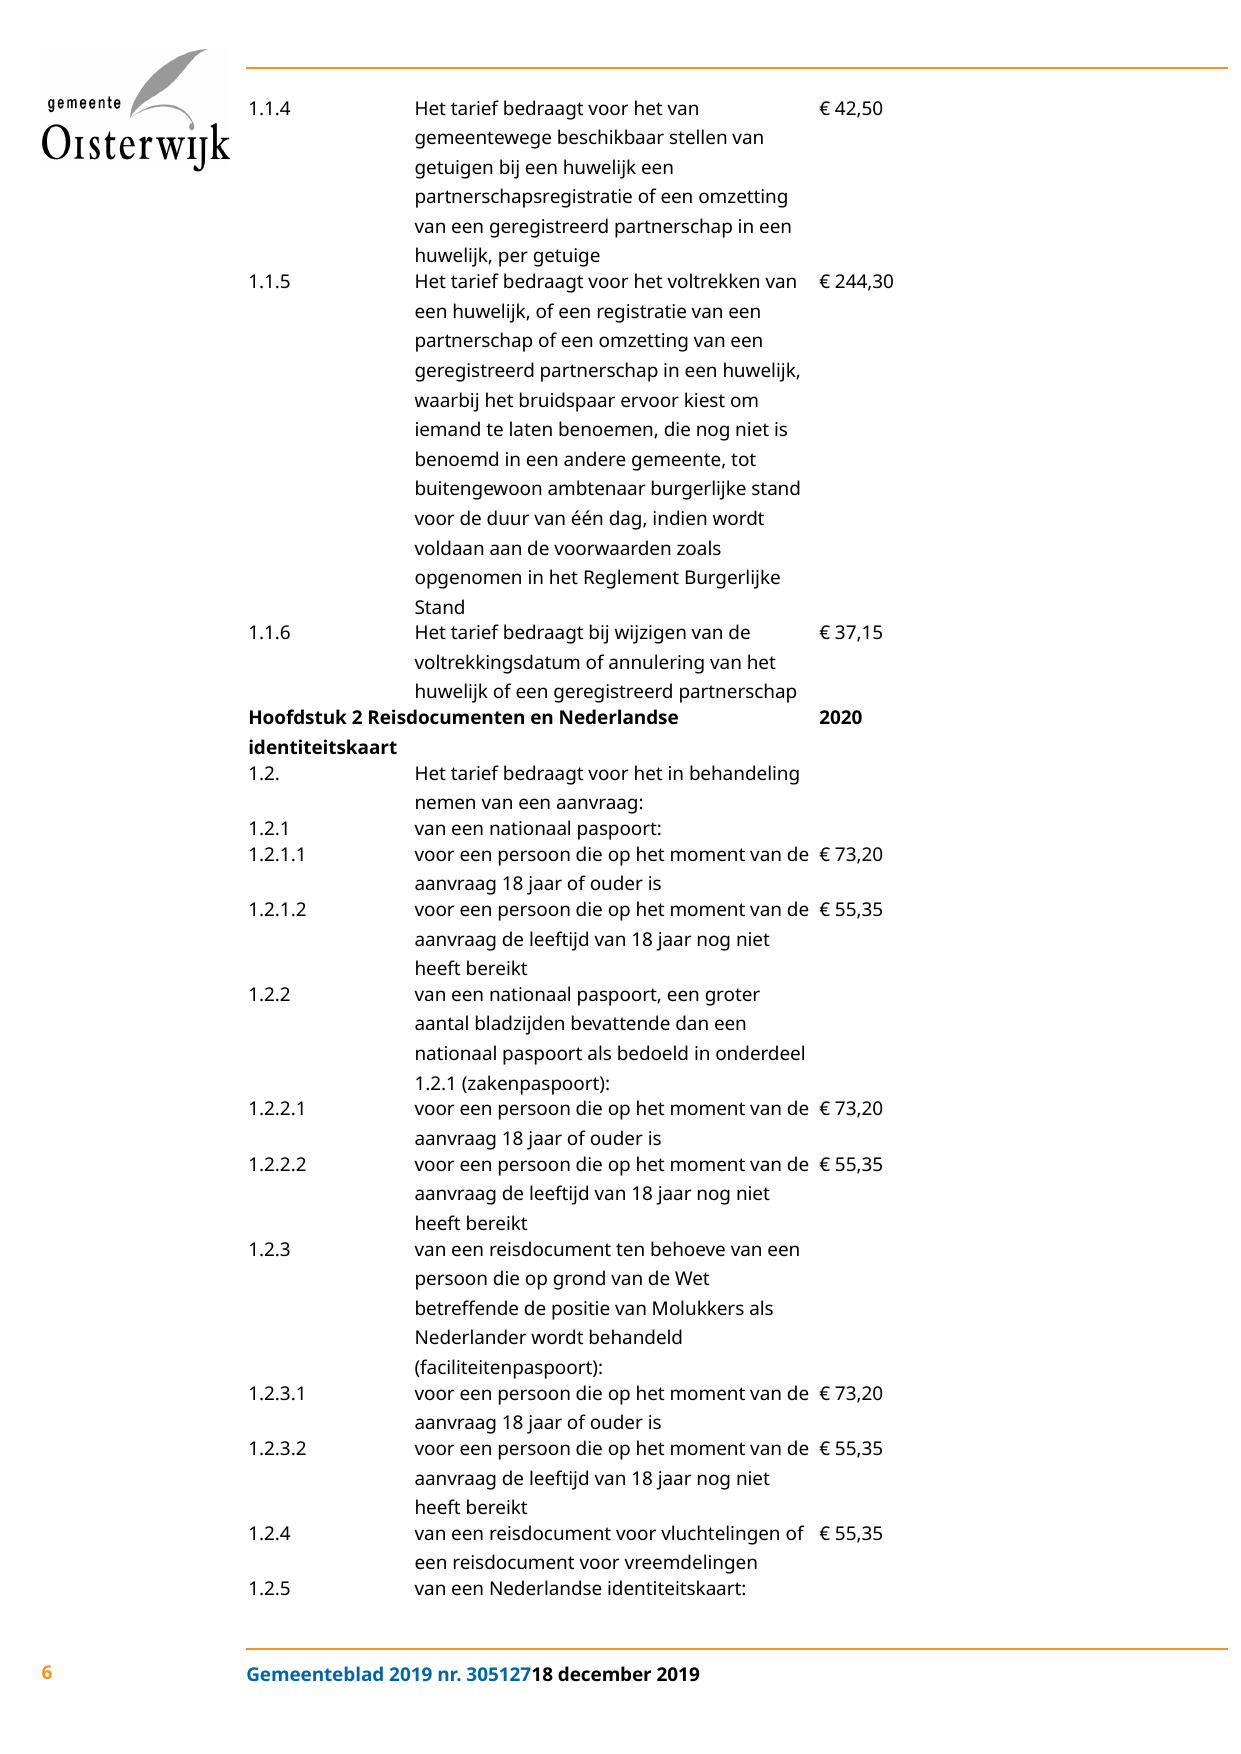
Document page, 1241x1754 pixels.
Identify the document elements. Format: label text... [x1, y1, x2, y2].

table_cell van een nationaal paspoort, een groter aantal bladzijden bevattende dan een nationaal paspoort als bedoeld in onderdeel 1.2.1 (zakenpaspoort): [414, 981, 819, 1096]
table_cell 1.2.1.2 [248, 896, 414, 981]
table_cell [819, 1575, 985, 1601]
table_cell van een nationaal paspoort: [414, 815, 819, 841]
table_cell 1.2.1 [248, 815, 414, 841]
table_cell [819, 1236, 985, 1380]
table_cell 2020 [819, 705, 985, 760]
table_cell 1.2.3 [248, 1236, 414, 1380]
table_cell Het tarief bedraagt bij wijzigen van de voltrekkingsdatum of annulering van het huwelijk of een geregistreerd partnerschap [414, 620, 819, 704]
table_cell 1.2.2.2 [248, 1151, 414, 1236]
table_cell voor een persoon die op het moment van de aanvraag 18 jaar of ouder is [414, 1380, 819, 1435]
table_cell € 55,35 [819, 896, 985, 981]
table_cell 1.1.5 [248, 269, 414, 619]
table_cell voor een persoon die op het moment van de aanvraag 18 jaar of ouder is [414, 1096, 819, 1151]
table_cell 1.1.6 [248, 620, 414, 704]
table_cell 1.2.3.2 [248, 1435, 414, 1520]
table_cell € 55,35 [819, 1151, 985, 1236]
table_cell van een Nederlandse identiteitskaart: [414, 1575, 819, 1601]
table_cell € 55,35 [819, 1435, 985, 1520]
table_cell 1.2. [248, 760, 414, 815]
table_cell 1.2.2 [248, 981, 414, 1096]
table_cell € 73,20 [819, 841, 985, 896]
table_cell € 73,20 [819, 1096, 985, 1151]
table_cell voor een persoon die op het moment van de aanvraag de leeftijd van 18 jaar nog niet heeft bereikt [414, 1435, 819, 1520]
table_cell € 37,15 [819, 620, 985, 704]
table_cell [819, 760, 985, 815]
table_cell van een reisdocument voor vluchtelingen of een reisdocument voor vreemdelingen [414, 1520, 819, 1575]
table_cell Het tarief bedraagt voor het voltrekken van een huwelijk, of een registratie van een partnerschap of een omzetting van een geregistreerd partnerschap in een huwelijk, waarbij het bruidspaar ervoor kiest om iemand te laten benoemen, die nog niet is benoemd in een andere gemeente, tot buitengewoon ambtenaar burgerlijke stand voor de duur van één dag, indien wordt voldaan aan de voorwaarden zoals opgenomen in het Reglement Burgerlijke Stand [414, 269, 819, 619]
table_cell Het tarief bedraagt voor het van gemeentewege beschikbaar stellen van getuigen bij een huwelijk een partnerschapsregistratie of een omzetting van een geregistreerd partnerschap in een huwelijk, per getuige [414, 95, 819, 268]
table_cell [819, 981, 985, 1096]
table_cell € 42,50 [819, 95, 985, 268]
table_cell voor een persoon die op het moment van de aanvraag 18 jaar of ouder is [414, 841, 819, 896]
table_cell van een reisdocument ten behoeve van een persoon die op grond van de Wet betreffende de positie van Molukkers als Nederlander wordt behandeld (faciliteitenpaspoort): [414, 1236, 819, 1380]
table_cell 1.1.4 [248, 95, 414, 268]
table_cell [819, 815, 985, 841]
table_cell voor een persoon die op het moment van de aanvraag de leeftijd van 18 jaar nog niet heeft bereikt [414, 896, 819, 981]
table_cell 1.2.4 [248, 1520, 414, 1575]
table_cell Het tarief bedraagt voor het in behandeling nemen van een aanvraag: [414, 760, 819, 815]
table_cell 1.2.2.1 [248, 1096, 414, 1151]
table_cell € 55,35 [819, 1520, 985, 1575]
table_cell € 73,20 [819, 1380, 985, 1435]
table_cell € 244,30 [819, 269, 985, 619]
table_cell 1.2.1.1 [248, 841, 414, 896]
table_cell 1.2.3.1 [248, 1380, 414, 1435]
picture [41, 47, 231, 172]
table_cell Hoofdstuk 2 Reisdocumenten en Nederlandse identiteitskaart [248, 705, 819, 760]
table_cell 1.2.5 [248, 1575, 414, 1601]
table_cell voor een persoon die op het moment van de aanvraag de leeftijd van 18 jaar nog niet heeft bereikt [414, 1151, 819, 1236]
